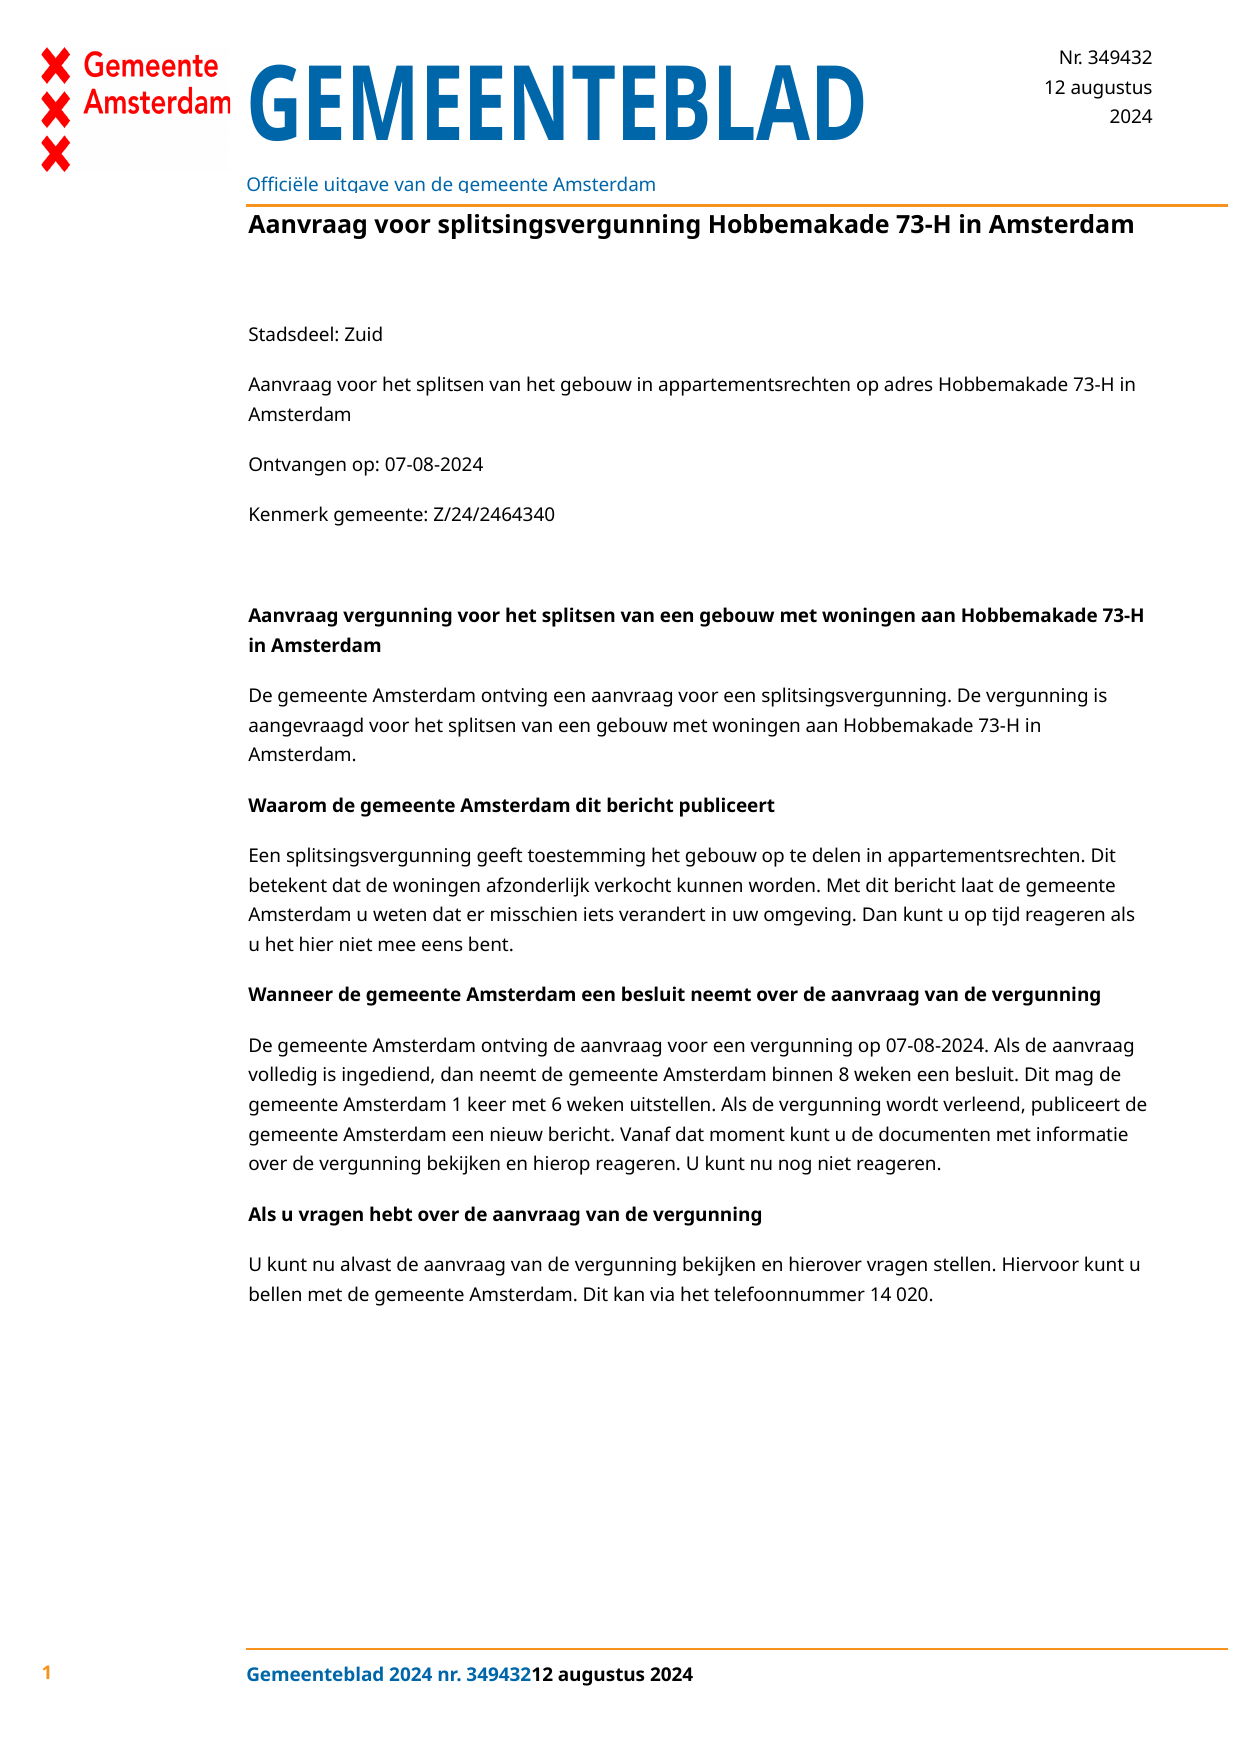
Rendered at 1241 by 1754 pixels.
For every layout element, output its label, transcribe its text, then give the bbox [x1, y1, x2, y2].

text Een splitsingsvergunning geeft toestemming het gebouw op te delen in appartementsrechten. Dit betekent dat de woningen afzonderlijk verkocht kunnen worden. Met dit bericht laat de gemeente Amsterdam u weten dat er misschien iets verandert in uw omgeving. Dan kunt u op tijd reageren als u het hier niet mee eens bent. [248, 842, 1152, 957]
text Als u vragen hebt over de aanvraag van de vergunning [248, 1201, 1152, 1226]
text Aanvraag vergunning voor het splitsen van een gebouw met woningen aan Hobbemakade 73-H in Amsterdam [248, 602, 1152, 658]
text Waarom de gemeente Amsterdam dit bericht publiceert [248, 792, 1152, 818]
text Stadsdeel: Zuid [248, 321, 1152, 346]
text Kenmerk gemeente: Z/24/2464340 [248, 502, 1152, 527]
text U kunt nu alvast de aanvraag van de vergunning bekijken en hierover vragen stellen. Hiervoor kunt u bellen met de gemeente Amsterdam. Dit kan via het telefoonnummer 14 020. [248, 1251, 1152, 1306]
text Aanvraag voor splitsingsvergunning Hobbemakade 73-H in Amsterdam [248, 207, 1152, 241]
text De gemeente Amsterdam ontving een aanvraag voor een splitsingsvergunning. De vergunning is aangevraagd voor het splitsen van een gebouw met woningen aan Hobbemakade 73-H in Amsterdam. [248, 682, 1152, 767]
text De gemeente Amsterdam ontving de aanvraag voor een vergunning op 07-08-2024. Als de aanvraag volledig is ingediend, dan neemt de gemeente Amsterdam binnen 8 weken een besluit. Dit mag de gemeente Amsterdam 1 keer met 6 weken uitstellen. Als de vergunning wordt verleend, publiceert de gemeente Amsterdam een nieuw bericht. Vanaf dat moment kunt u de documenten met informatie over de vergunning bekijken en hierop reageren. U kunt nu nog niet reageren. [248, 1032, 1152, 1176]
text Wanneer de gemeente Amsterdam een besluit neemt over de aanvraag van de vergunning [248, 982, 1152, 1007]
text Aanvraag voor het splitsen van het gebouw in appartementsrechten op adres Hobbemakade 73-H in Amsterdam [248, 371, 1152, 426]
text Ontvangen op: 07-08-2024 [248, 451, 1152, 477]
picture [41, 47, 231, 172]
